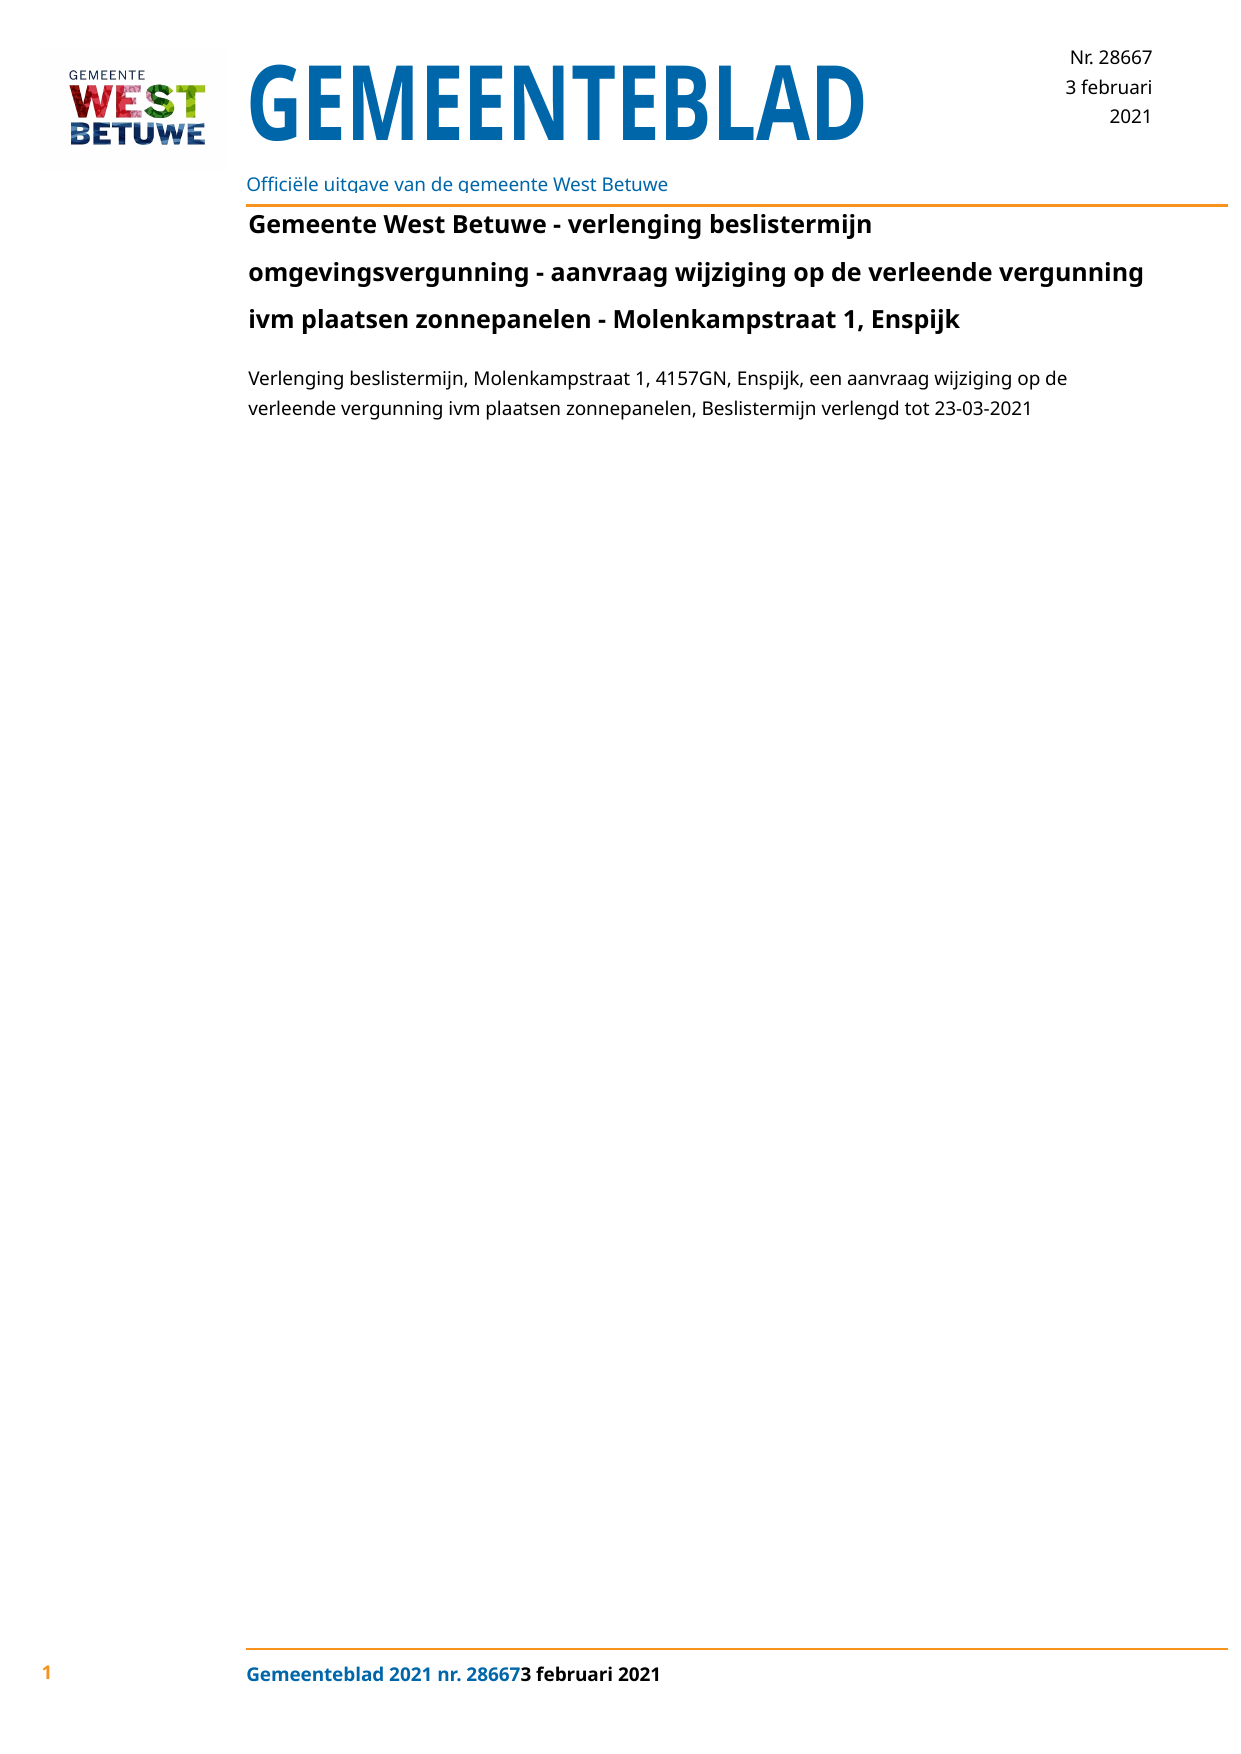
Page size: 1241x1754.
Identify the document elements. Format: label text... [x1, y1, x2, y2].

text Verlenging beslistermijn, Molenkampstraat 1, 4157GN, Enspijk, een aanvraag wijziging op de verleende vergunning ivm plaatsen zonnepanelen, Beslistermijn verlengd tot 23-03-2021 [248, 366, 1152, 421]
picture [41, 47, 231, 172]
text Gemeente West Betuwe - verlenging beslistermijn omgevingsvergunning - aanvraag wijziging op de verleende vergunning ivm plaatsen zonnepanelen - Molenkampstraat 1, Enspijk [248, 207, 1152, 336]
